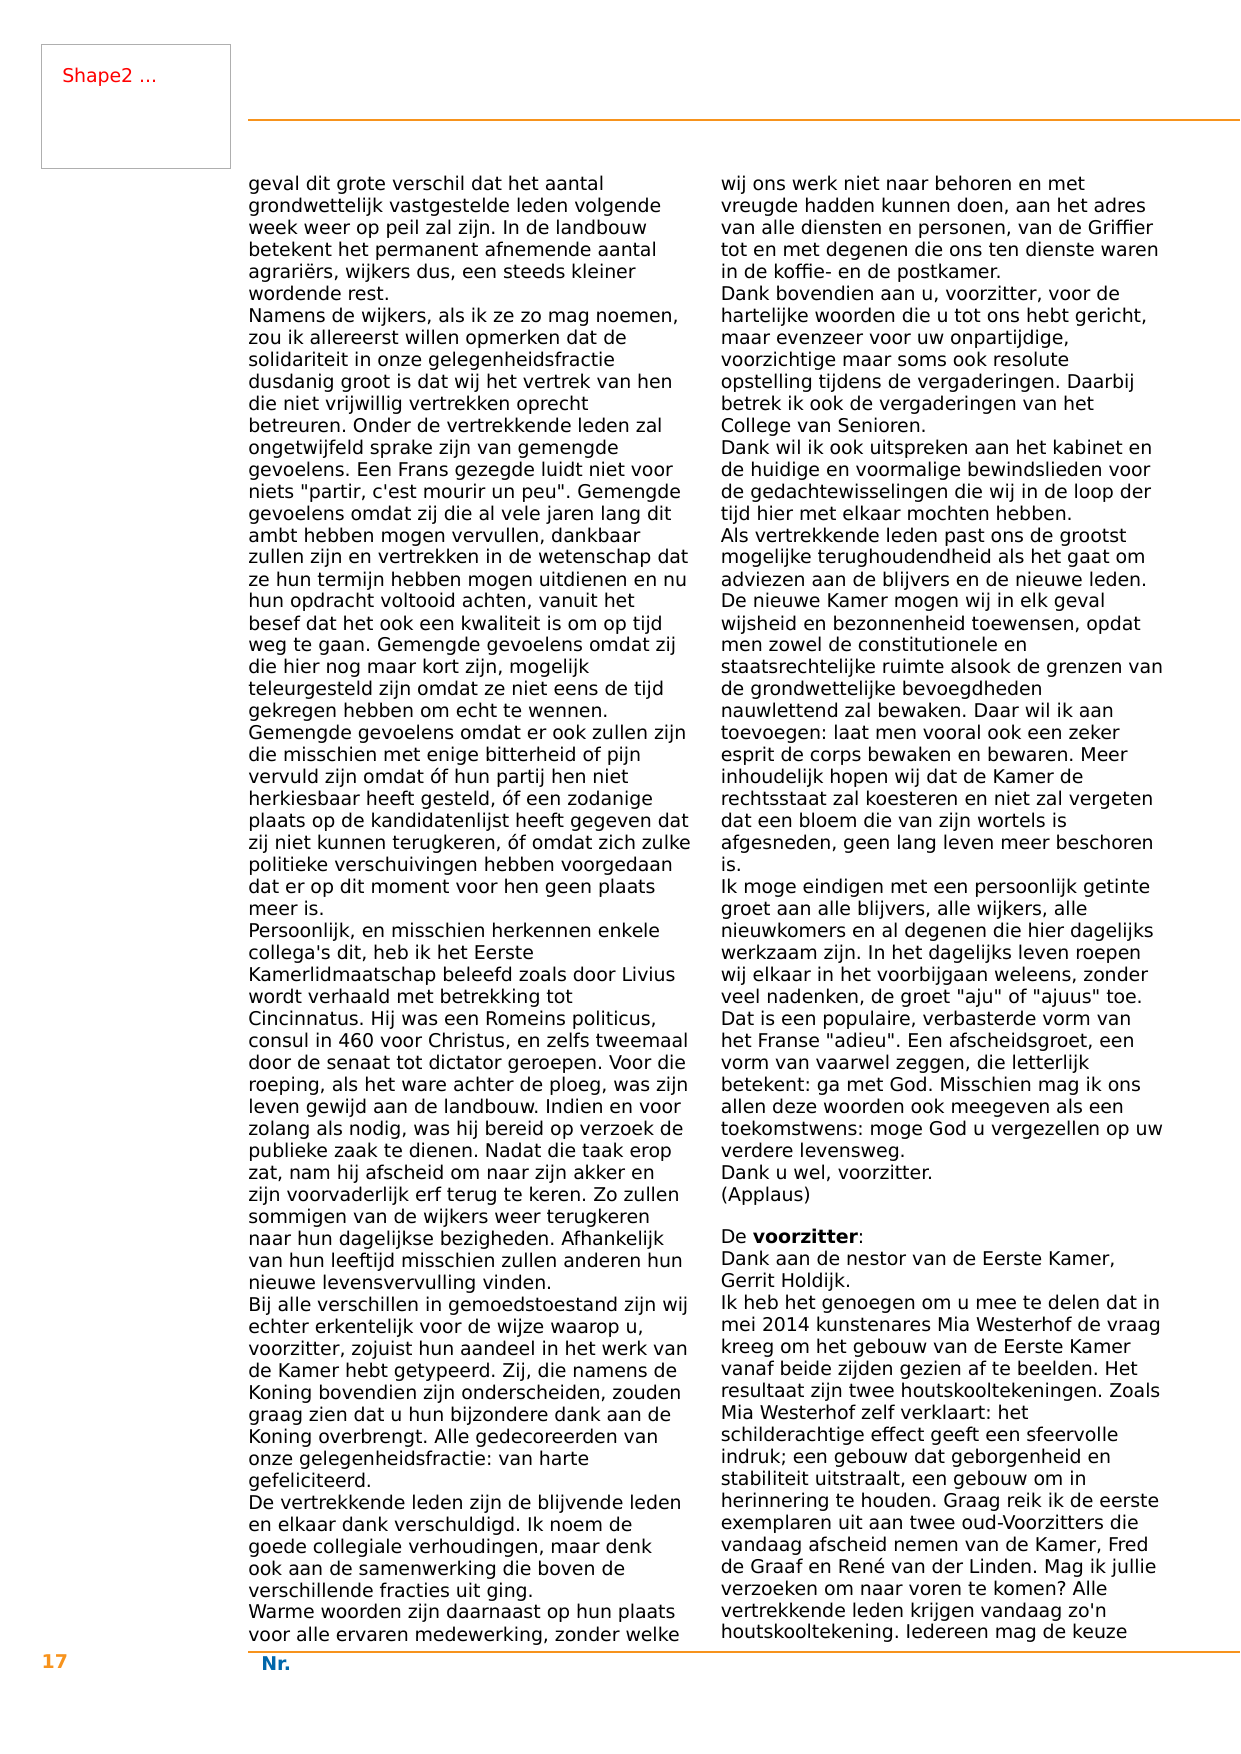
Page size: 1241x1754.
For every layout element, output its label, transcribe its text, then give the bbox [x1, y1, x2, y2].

text geval dit grote verschil dat het aantal grondwettelijk vastgestelde leden volgende week weer op peil zal zijn. In de landbouw betekent het permanent afnemende aantal agrariërs, wijkers dus, een steeds kleiner wordende rest. [248, 173, 691, 305]
text Dank wil ik ook uitspreken aan het kabinet en de huidige en voormalige bewindslieden voor de gedachtewisselingen die wij in de loop der tijd hier met elkaar mochten hebben. [721, 437, 1163, 524]
text De vertrekkende leden zijn de blijvende leden en elkaar dank verschuldigd. Ik noem de goede collegiale verhoudingen, maar denk ook aan de samenwerking die boven de verschillende fracties uit ging. [248, 1492, 691, 1601]
text Dank bovendien aan u, voorzitter, voor de hartelijke woorden die u tot ons hebt gericht, maar evenzeer voor uw onpartijdige, voorzichtige maar soms ook resolute opstelling tijdens de vergaderingen. Daarbij betrek ik ook de vergaderingen van het College van Senioren. [721, 283, 1163, 437]
text Als vertrekkende leden past ons de grootst mogelijke terughoudendheid als het gaat om adviezen aan de blijvers en de nieuwe leden. De nieuwe Kamer mogen wij in elk geval wijsheid en bezonnenheid toewensen, opdat men zowel de constitutionele en staatsrechtelijke ruimte alsook de grenzen van de grondwettelijke bevoegdheden nauwlettend zal bewaken. Daar wil ik aan toevoegen: laat men vooral ook een zeker esprit de corps bewaken en bewaren. Meer inhoudelijk hopen wij dat de Kamer de rechtsstaat zal koesteren en niet zal vergeten dat een bloem die van zijn wortels is afgesneden, geen lang leven meer beschoren is. [721, 524, 1163, 876]
text Dank u wel, voorzitter. [721, 1162, 1163, 1184]
text Ik moge eindigen met een persoonlijk getinte groet aan alle blijvers, alle wijkers, alle nieuwkomers en al degenen die hier dagelijks werkzaam zijn. In het dagelijks leven roepen wij elkaar in het voorbijgaan weleens, zonder veel nadenken, de groet "aju" of "ajuus" toe. Dat is een populaire, verbasterde vorm van het Franse "adieu". Een afscheidsgroet, een vorm van vaarwel zeggen, die letterlijk betekent: ga met God. Misschien mag ik ons allen deze woorden ook meegeven als een toekomstwens: moge God u vergezellen op uw verdere levensweg. [721, 876, 1163, 1162]
text Persoonlijk, en misschien herkennen enkele collega's dit, heb ik het Eerste Kamerlidmaatschap beleefd zoals door Livius wordt verhaald met betrekking tot Cincinnatus. Hij was een Romeins politicus, consul in 460 voor Christus, en zelfs tweemaal door de senaat tot dictator geroepen. Voor die roeping, als het ware achter de ploeg, was zijn leven gewijd aan de landbouw. Indien en voor zolang als nodig, was hij bereid op verzoek de publieke zaak te dienen. Nadat die taak erop zat, nam hij afscheid om naar zijn akker en zijn voorvaderlijk erf terug te keren. Zo zullen sommigen van de wijkers weer terugkeren naar hun dagelijkse bezigheden. Afhankelijk van hun leeftijd misschien zullen anderen hun nieuwe levensvervulling vinden. [248, 920, 691, 1294]
text Dank aan de nestor van de Eerste Kamer, Gerrit Holdijk. [721, 1248, 1163, 1292]
text wij ons werk niet naar behoren en met vreugde hadden kunnen doen, aan het adres van alle diensten en personen, van de Griffier tot en met degenen die ons ten dienste waren in de koffie- en de postkamer. [721, 173, 1163, 283]
text De voorzitter: [721, 1226, 1163, 1248]
text Ik heb het genoegen om u mee te delen dat in mei 2014 kunstenares Mia Westerhof de vraag kreeg om het gebouw van de Eerste Kamer vanaf beide zijden gezien af te beelden. Het resultaat zijn twee houtskooltekeningen. Zoals Mia Westerhof zelf verklaart: het schilderachtige effect geeft een sfeervolle indruk; een gebouw dat geborgenheid en stabiliteit uitstraalt, een gebouw om in herinnering te houden. Graag reik ik de eerste exemplaren uit aan twee oud-Voorzitters die vandaag afscheid nemen van de Kamer, Fred de Graaf en René van der Linden. Mag ik jullie verzoeken om naar voren te komen? Alle vertrekkende leden krijgen vandaag zo'n houtskooltekening. Iedereen mag de keuze [721, 1292, 1163, 1643]
text Warme woorden zijn daarnaast op hun plaats voor alle ervaren medewerking, zonder welke [248, 1601, 691, 1645]
text Bij alle verschillen in gemoedstoestand zijn wij echter erkentelijk voor de wijze waarop u, voorzitter, zojuist hun aandeel in het werk van de Kamer hebt getypeerd. Zij, die namens de Koning bovendien zijn onderscheiden, zouden graag zien dat u hun bijzondere dank aan de Koning overbrengt. Alle gedecoreerden van onze gelegenheidsfractie: van harte gefeliciteerd. [248, 1294, 691, 1492]
text Namens de wijkers, als ik ze zo mag noemen, zou ik allereerst willen opmerken dat de solidariteit in onze gelegenheidsfractie dusdanig groot is dat wij het vertrek van hen die niet vrijwillig vertrekken oprecht betreuren. Onder de vertrekkende leden zal ongetwijfeld sprake zijn van gemengde gevoelens. Een Frans gezegde luidt niet voor niets "partir, c'est mourir un peu". Gemengde gevoelens omdat zij die al vele jaren lang dit ambt hebben mogen vervullen, dankbaar zullen zijn en vertrekken in de wetenschap dat ze hun termijn hebben mogen uitdienen en nu hun opdracht voltooid achten, vanuit het besef dat het ook een kwaliteit is om op tijd weg te gaan. Gemengde gevoelens omdat zij die hier nog maar kort zijn, mogelijk teleurgesteld zijn omdat ze niet eens de tijd gekregen hebben om echt te wennen. Gemengde gevoelens omdat er ook zullen zijn die misschien met enige bitterheid of pijn vervuld zijn omdat óf hun partij hen niet herkiesbaar heeft gesteld, óf een zodanige plaats op de kandidatenlijst heeft gegeven dat zij niet kunnen terugkeren, óf omdat zich zulke politieke verschuivingen hebben voorgedaan dat er op dit moment voor hen geen plaats meer is. [248, 305, 691, 920]
text (Applaus) [721, 1184, 1163, 1206]
